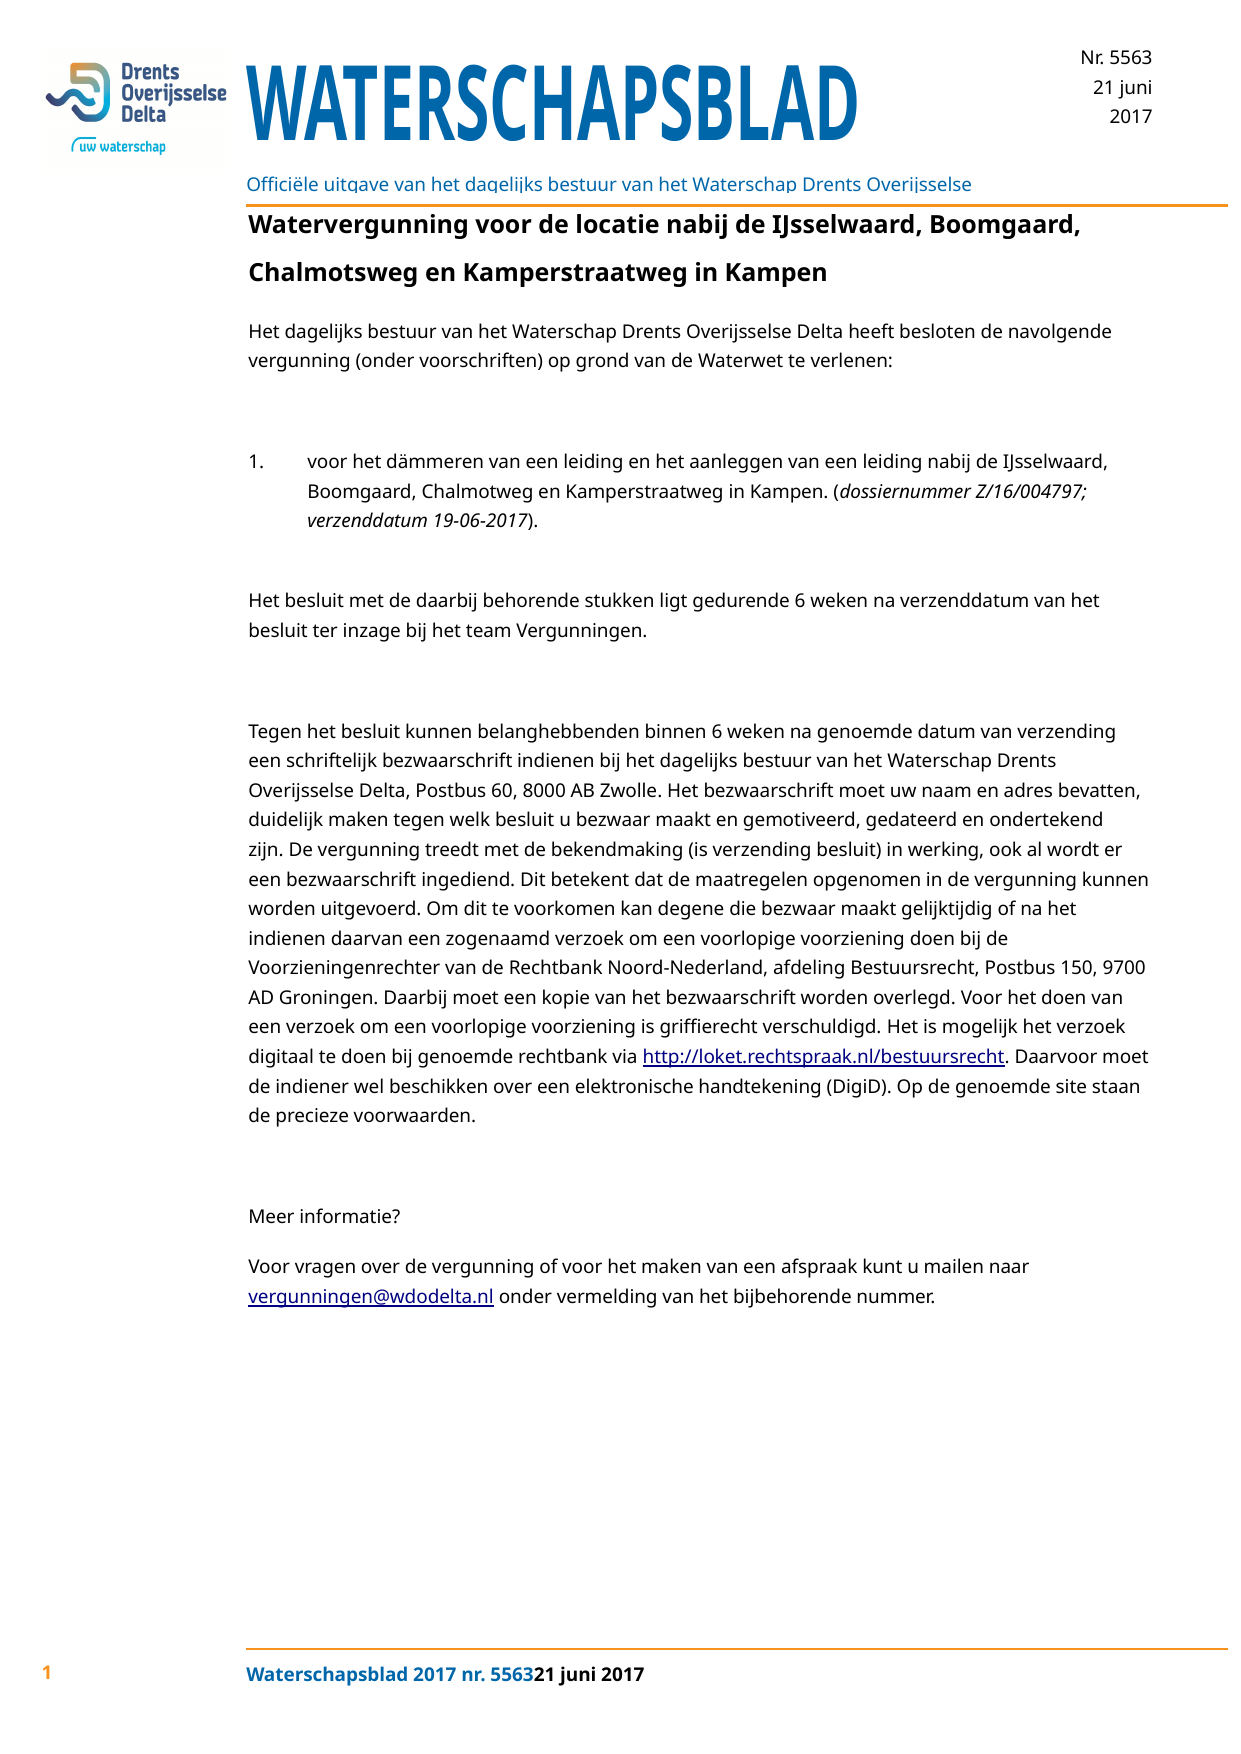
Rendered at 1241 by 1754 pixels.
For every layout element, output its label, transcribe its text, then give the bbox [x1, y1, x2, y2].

list voor het dämmeren van een leiding en het aanleggen van een leiding nabij de IJsselwaard, Boomgaard, Chalmotweg en Kamperstraatweg in Kampen. (dossiernummer Z/16/004797; verzenddatum 19-06-2017). [248, 448, 1152, 533]
picture [41, 47, 231, 172]
text Het besluit met de daarbij behorende stukken ligt gedurende 6 weken na verzenddatum van het besluit ter inzage bij het team Vergunningen. [248, 587, 1152, 643]
text Het dagelijks bestuur van het Waterschap Drents Overijsselse Delta heeft besloten de navolgende vergunning (onder voorschriften) op grond van de Waterwet te verlenen: [248, 318, 1152, 373]
text Meer informatie? [248, 1203, 1152, 1229]
text Watervergunning voor de locatie nabij de IJsselwaard, Boomgaard, Chalmotsweg en Kamperstraatweg in Kampen [248, 207, 1152, 288]
text Voor vragen over de vergunning of voor het maken van een afspraak kunt u mailen naar vergunningen@wdodelta.nl onder vermelding van het bijbehorende nummer. [248, 1254, 1152, 1309]
text Tegen het besluit kunnen belanghebbenden binnen 6 weken na genoemde datum van verzending een schriftelijk bezwaarschrift indienen bij het dagelijks bestuur van het Waterschap Drents Overijsselse Delta, Postbus 60, 8000 AB Zwolle. Het bezwaarschrift moet uw naam en adres bevatten, duidelijk maken tegen welk besluit u bezwaar maakt en gemotiveerd, gedateerd en ondertekend zijn. De vergunning treedt met de bekendmaking (is verzending besluit) in werking, ook al wordt er een bezwaarschrift ingediend. Dit betekent dat de maatregelen opgenomen in de vergunning kunnen worden uitgevoerd. Om dit te voorkomen kan degene die bezwaar maakt gelijktijdig of na het indienen daarvan een zogenaamd verzoek om een voorlopige voorziening doen bij de Voorzieningenrechter van de Rechtbank Noord-Nederland, afdeling Bestuursrecht, Postbus 150, 9700 AD Groningen. Daarbij moet een kopie van het bezwaarschrift worden overlegd. Voor het doen van een verzoek om een voorlopige voorziening is griffierecht verschuldigd. Het is mogelijk het verzoek digitaal te doen bij genoemde rechtbank via http://loket.rechtspraak.nl/bestuursrecht. Daarvoor moet de indiener wel beschikken over een elektronische handtekening (DigiD). Op de genoemde site staan de precieze voorwaarden. [248, 718, 1152, 1128]
